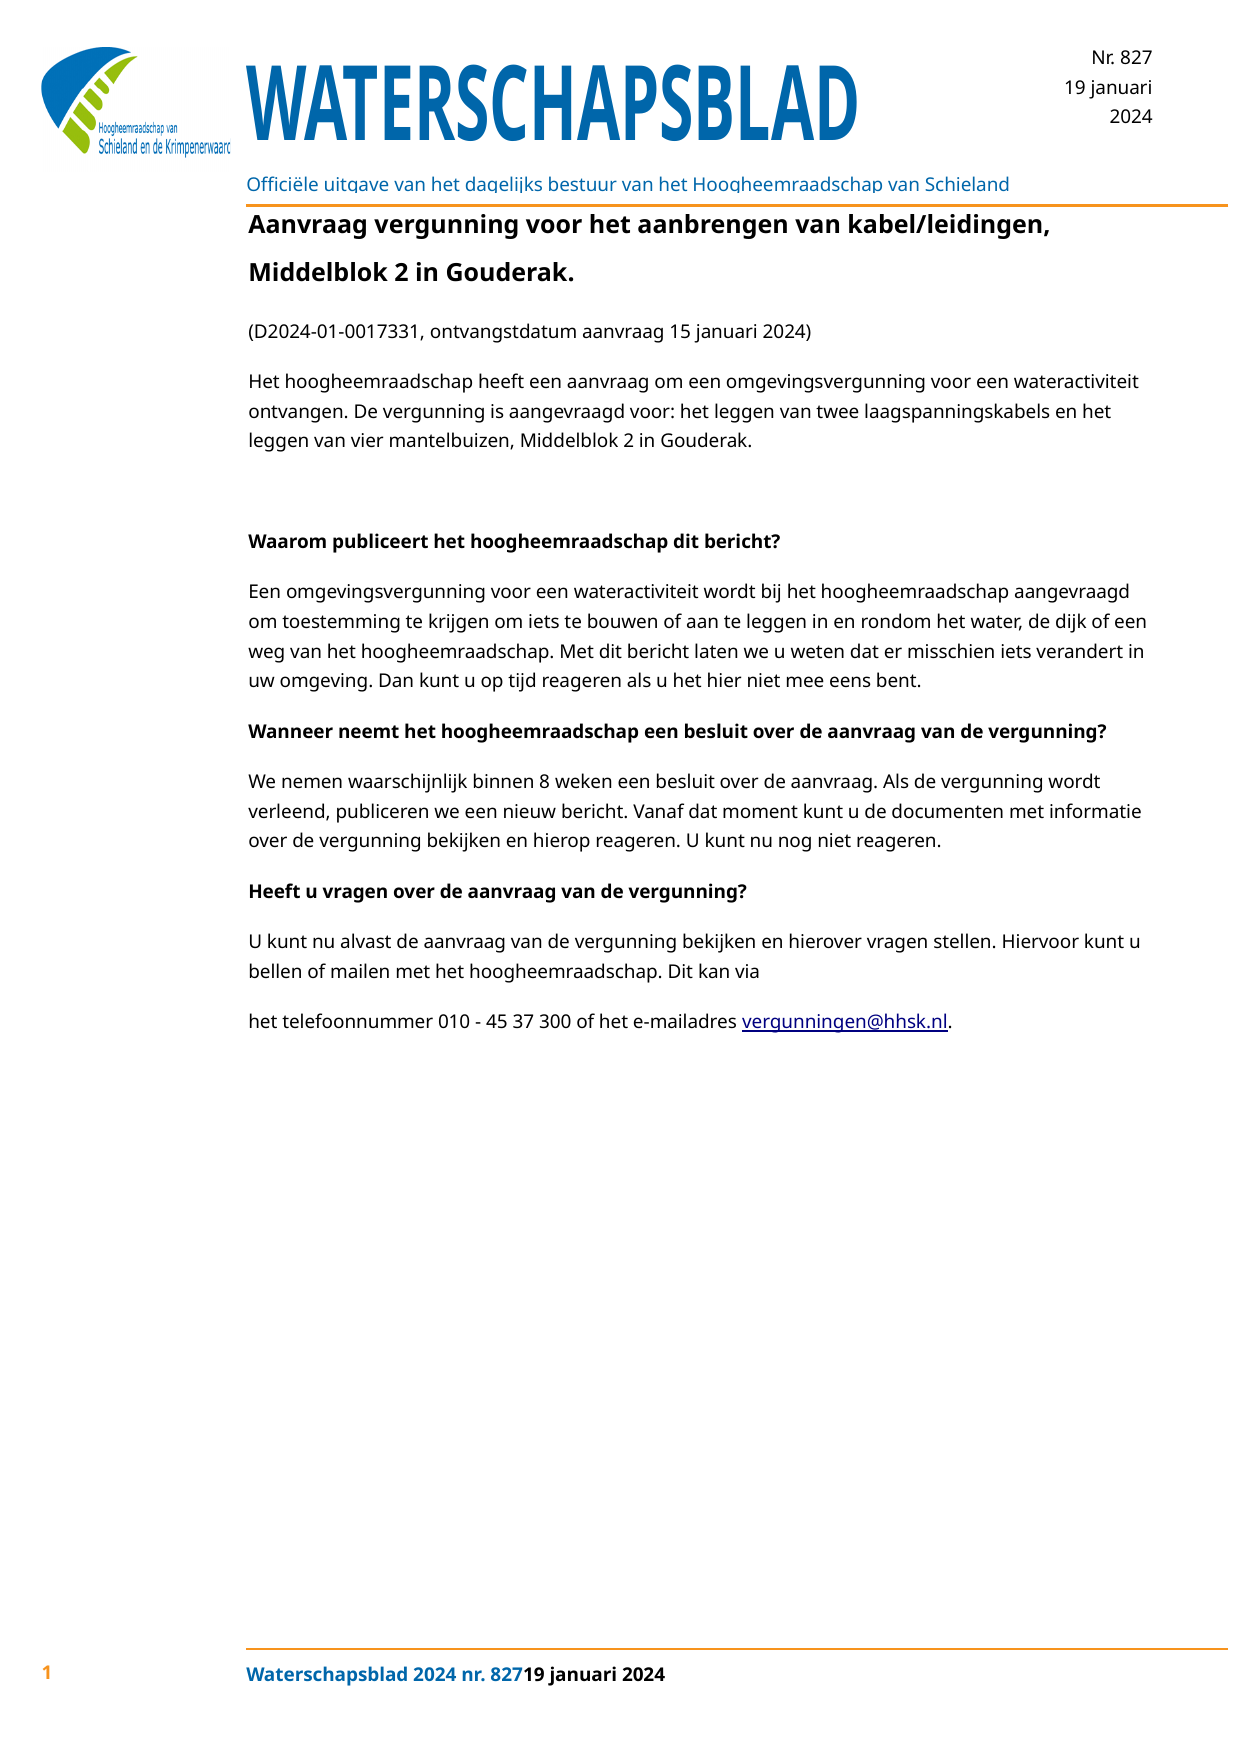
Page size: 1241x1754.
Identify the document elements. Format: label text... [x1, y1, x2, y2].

text Waarom publiceert het hoogheemraadschap dit bericht? [248, 528, 1152, 554]
text We nemen waarschijnlijk binnen 8 weken een besluit over de aanvraag. Als de vergunning wordt verleend, publiceren we een nieuw bericht. Vanaf dat moment kunt u de documenten met informatie over de vergunning bekijken en hierop reageren. U kunt nu nog niet reageren. [248, 768, 1152, 853]
text het telefoonnummer 010 - 45 37 300 of het e-mailadres vergunningen@hhsk.nl. [248, 1008, 1152, 1034]
text U kunt nu alvast de aanvraag van de vergunning bekijken en hierover vragen stellen. Hiervoor kunt u bellen of mailen met het hoogheemraadschap. Dit kan via [248, 928, 1152, 984]
text Het hoogheemraadschap heeft een aanvraag om een omgevingsvergunning voor een wateractiviteit ontvangen. De vergunning is aangevraagd voor: het leggen van twee laagspanningskabels en het leggen van vier mantelbuizen, Middelblok 2 in Gouderak. [248, 368, 1152, 453]
picture [41, 47, 231, 172]
text Aanvraag vergunning voor het aanbrengen van kabel/leidingen, Middelblok 2 in Gouderak. [248, 207, 1152, 288]
text Heeft u vragen over de aanvraag van de vergunning? [248, 878, 1152, 904]
text Wanneer neemt het hoogheemraadschap een besluit over de aanvraag van de vergunning? [248, 718, 1152, 744]
text (D2024-01-0017331, ontvangstdatum aanvraag 15 januari 2024) [248, 318, 1152, 344]
text Een omgevingsvergunning voor een wateractiviteit wordt bij het hoogheemraadschap aangevraagd om toestemming te krijgen om iets te bouwen of aan te leggen in en rondom het water, de dijk of een weg van het hoogheemraadschap. Met dit bericht laten we u weten dat er misschien iets verandert in uw omgeving. Dan kunt u op tijd reageren als u het hier niet mee eens bent. [248, 579, 1152, 693]
